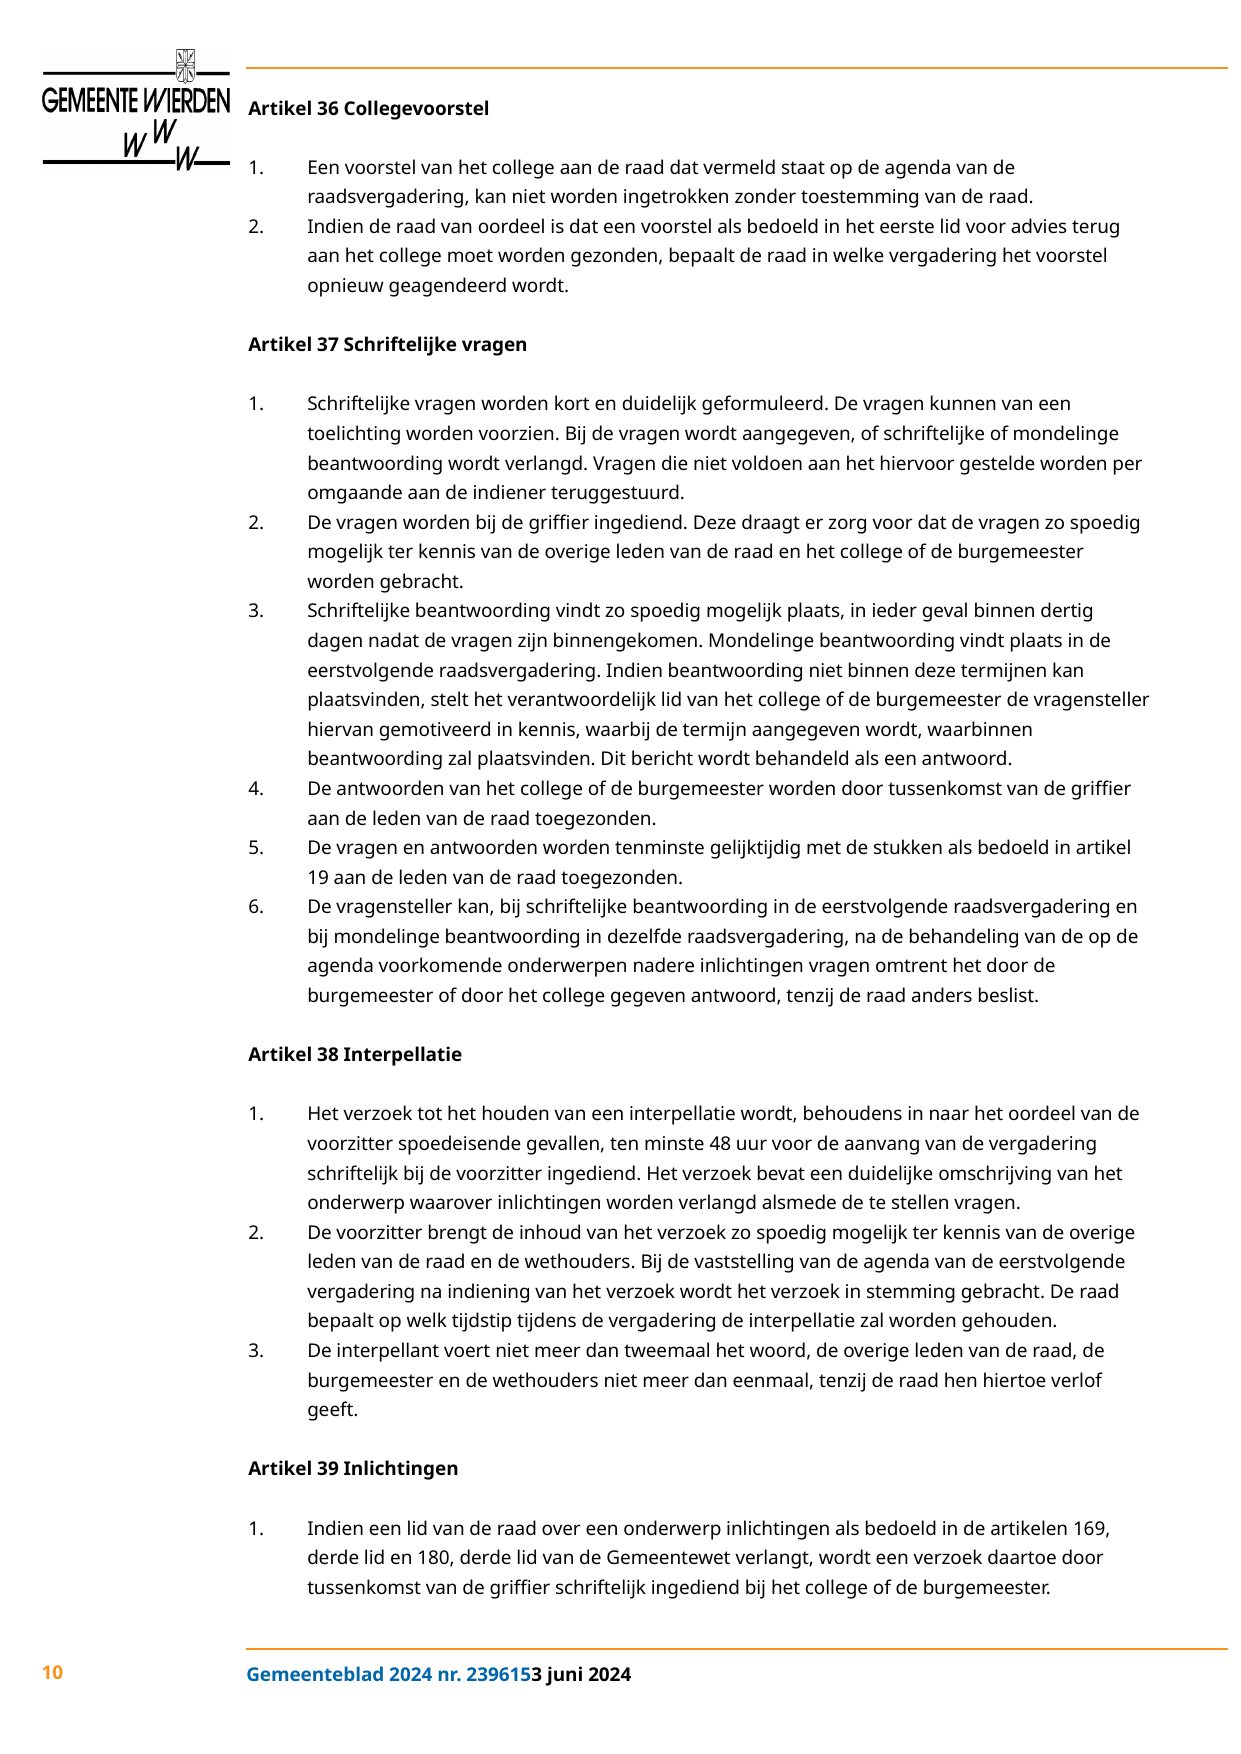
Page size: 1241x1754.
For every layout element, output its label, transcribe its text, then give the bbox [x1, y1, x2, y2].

list Een voorstel van het college aan de raad dat vermeld staat op de agenda van de raadsvergadering, kan niet worden ingetrokken zonder toestemming van de raad. [248, 154, 1152, 209]
text Artikel 36 Collegevoorstel [248, 95, 1152, 121]
list Het verzoek tot het houden van een interpellatie wordt, behoudens in naar het oordeel van de voorzitter spoedeisende gevallen, ten minste 48 uur voor de aanvang van de vergadering schriftelijk bij de voorzitter ingediend. Het verzoek bevat een duidelijke omschrijving van het onderwerp waarover inlichtingen worden verlangd alsmede de te stellen vragen. [248, 1101, 1152, 1215]
list Schriftelijke beantwoording vindt zo spoedig mogelijk plaats, in ieder geval binnen dertig dagen nadat de vragen zijn binnengekomen. Mondelinge beantwoording vindt plaats in de eerstvolgende raadsvergadering. Indien beantwoording niet binnen deze termijnen kan plaatsvinden, stelt het verantwoordelijk lid van het college of de burgemeester de vragensteller hiervan gemotiveerd in kennis, waarbij de termijn aangegeven wordt, waarbinnen beantwoording zal plaatsvinden. Dit bericht wordt behandeld als een antwoord. [248, 598, 1152, 771]
list Schriftelijke vragen worden kort en duidelijk geformuleerd. De vragen kunnen van een toelichting worden voorzien. Bij de vragen wordt aangegeven, of schriftelijke of mondelinge beantwoording wordt verlangd. Vragen die niet voldoen aan het hiervoor gestelde worden per omgaande aan de indiener teruggestuurd. [248, 391, 1152, 505]
list De vragensteller kan, bij schriftelijke beantwoording in de eerstvolgende raadsvergadering en bij mondelinge beantwoording in dezelfde raadsvergadering, na de behandeling van de op de agenda voorkomende onderwerpen nadere inlichtingen vragen omtrent het door de burgemeester of door het college gegeven antwoord, tenzij de raad anders beslist. [248, 893, 1152, 1008]
text Artikel 38 Interpellatie [248, 1041, 1152, 1067]
text Artikel 39 Inlichtingen [248, 1456, 1152, 1481]
list De interpellant voert niet meer dan tweemaal het woord, de overige leden van de raad, de burgemeester en de wethouders niet meer dan eenmaal, tenzij de raad hen hiertoe verlof geeft. [248, 1337, 1152, 1422]
list De vragen worden bij de griffier ingediend. Deze draagt er zorg voor dat de vragen zo spoedig mogelijk ter kennis van de overige leden van de raad en het college of de burgemeester worden gebracht. [248, 509, 1152, 594]
list De vragen en antwoorden worden tenminste gelijktijdig met de stukken als bedoeld in artikel 19 aan de leden van de raad toegezonden. [248, 834, 1152, 890]
list De voorzitter brengt de inhoud van het verzoek zo spoedig mogelijk ter kennis van de overige leden van de raad en de wethouders. Bij de vaststelling van de agenda van de eerstvolgende vergadering na indiening van het verzoek wordt het verzoek in stemming gebracht. De raad bepaalt op welk tijdstip tijdens de vergadering de interpellatie zal worden gehouden. [248, 1219, 1152, 1333]
picture [41, 47, 231, 172]
list De antwoorden van het college of de burgemeester worden door tussenkomst van de griffier aan de leden van de raad toegezonden. [248, 775, 1152, 831]
list Indien de raad van oordeel is dat een voorstel als bedoeld in het eerste lid voor advies terug aan het college moet worden gezonden, bepaalt de raad in welke vergadering het voorstel opnieuw geagendeerd wordt. [248, 213, 1152, 298]
list Indien een lid van de raad over een onderwerp inlichtingen als bedoeld in de artikelen 169, derde lid en 180, derde lid van de Gemeentewet verlangt, wordt een verzoek daartoe door tussenkomst van de griffier schriftelijk ingediend bij het college of de burgemeester. [248, 1515, 1152, 1600]
text Artikel 37 Schriftelijke vragen [248, 331, 1152, 357]
